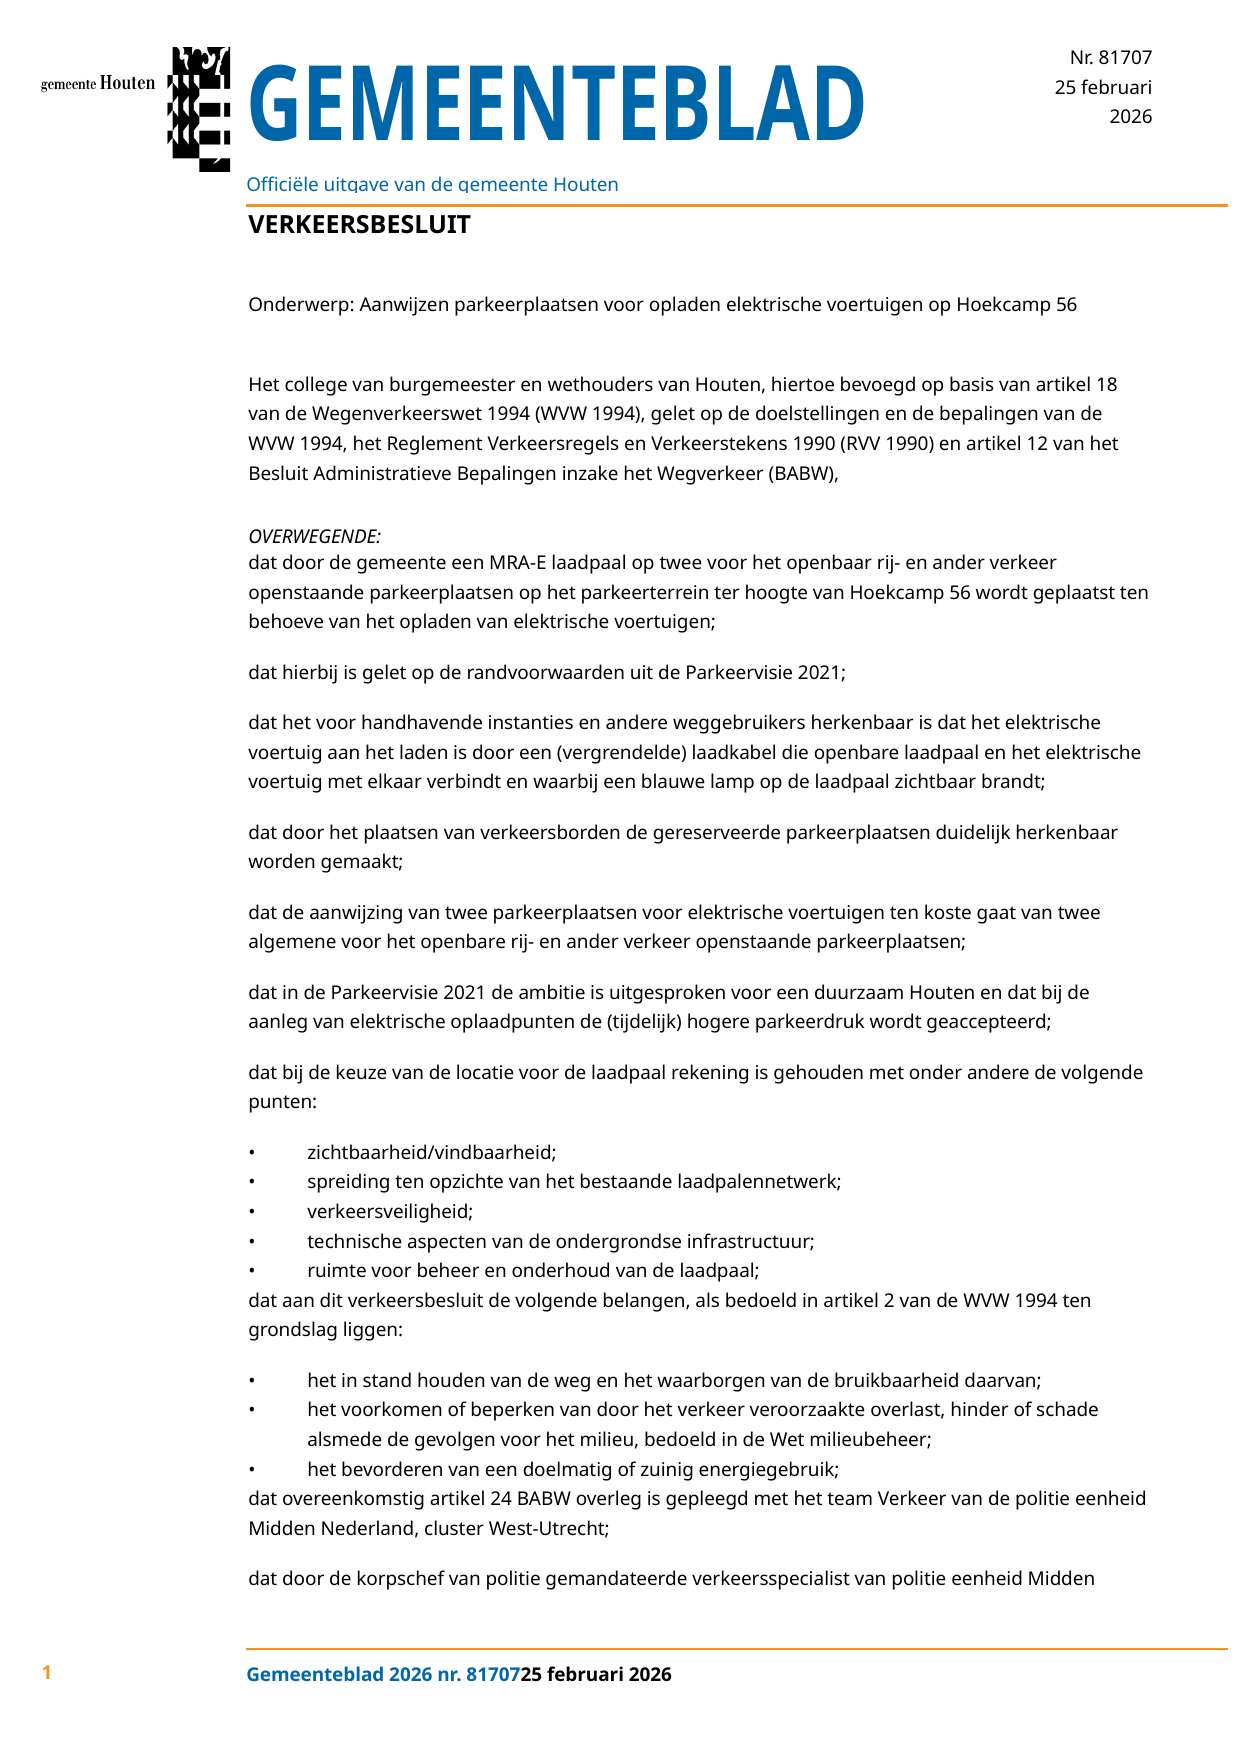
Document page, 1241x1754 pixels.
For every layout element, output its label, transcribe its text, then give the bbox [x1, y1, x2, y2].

text Onderwerp: Aanwijzen parkeerplaatsen voor opladen elektrische voertuigen op Hoekcamp 56 [248, 291, 1152, 317]
text dat door de gemeente een MRA-E laadpaal op twee voor het openbaar rij- en ander verkeer openstaande parkeerplaatsen op het parkeerterrein ter hoogte van Hoekcamp 56 wordt geplaatst ten behoeve van het opladen van elektrische voertuigen; [248, 549, 1152, 634]
text dat door het plaatsen van verkeersborden de gereserveerde parkeerplaatsen duidelijk herkenbaar worden gemaakt; [248, 819, 1152, 874]
list zichtbaarheid/vindbaarheid; [248, 1139, 1152, 1165]
list het voorkomen of beperken van door het verkeer veroorzaakte overlast, hinder of schade alsmede de gevolgen voor het milieu, bedoeld in de Wet milieubeheer; [248, 1397, 1152, 1452]
list spreiding ten opzichte van het bestaande laadpalennetwerk; [248, 1169, 1152, 1194]
list het in stand houden van de weg en het waarborgen van de bruikbaarheid daarvan; [248, 1367, 1152, 1393]
list technische aspecten van de ondergrondse infrastructuur; [248, 1228, 1152, 1253]
text OVERWEGENDE: [248, 524, 1152, 549]
text dat hierbij is gelet op de randvoorwaarden uit de Parkeervisie 2021; [248, 659, 1152, 685]
text dat aan dit verkeersbesluit de volgende belangen, als bedoeld in artikel 2 van de WVW 1994 ten grondslag liggen: [248, 1287, 1152, 1342]
list verkeersveiligheid; [248, 1198, 1152, 1224]
text dat de aanwijzing van twee parkeerplaatsen voor elektrische voertuigen ten koste gaat van twee algemene voor het openbare rij- en ander verkeer openstaande parkeerplaatsen; [248, 899, 1152, 954]
list ruimte voor beheer en onderhoud van de laadpaal; [248, 1257, 1152, 1283]
text VERKEERSBESLUIT [248, 207, 1152, 241]
text dat overeenkomstig artikel 24 BABW overleg is gepleegd met het team Verkeer van de politie eenheid Midden Nederland, cluster West-Utrecht; [248, 1485, 1152, 1541]
picture [41, 47, 231, 172]
text dat het voor handhavende instanties en andere weggebruikers herkenbaar is dat het elektrische voertuig aan het laden is door een (vergrendelde) laadkabel die openbare laadpaal en het elektrische voertuig met elkaar verbindt en waarbij een blauwe lamp op de laadpaal zichtbaar brandt; [248, 709, 1152, 794]
text dat bij de keuze van de locatie voor de laadpaal rekening is gehouden met onder andere de volgende punten: [248, 1059, 1152, 1114]
text dat in de Parkeervisie 2021 de ambitie is uitgesproken voor een duurzaam Houten en dat bij de aanleg van elektrische oplaadpunten de (tijdelijk) hogere parkeerdruk wordt geaccepteerd; [248, 979, 1152, 1034]
list het bevorderen van een doelmatig of zuinig energiegebruik; [248, 1456, 1152, 1481]
text Het college van burgemeester en wethouders van Houten, hiertoe bevoegd op basis van artikel 18 van de Wegenverkeerswet 1994 (WVW 1994), gelet op de doelstellingen en de bepalingen van de WVW 1994, het Reglement Verkeersregels en Verkeerstekens 1990 (RVV 1990) en artikel 12 van het Besluit Administratieve Bepalingen inzake het Wegverkeer (BABW), [248, 371, 1152, 486]
text dat door de korpschef van politie gemandateerde verkeersspecialist van politie eenheid Midden [248, 1565, 1152, 1591]
